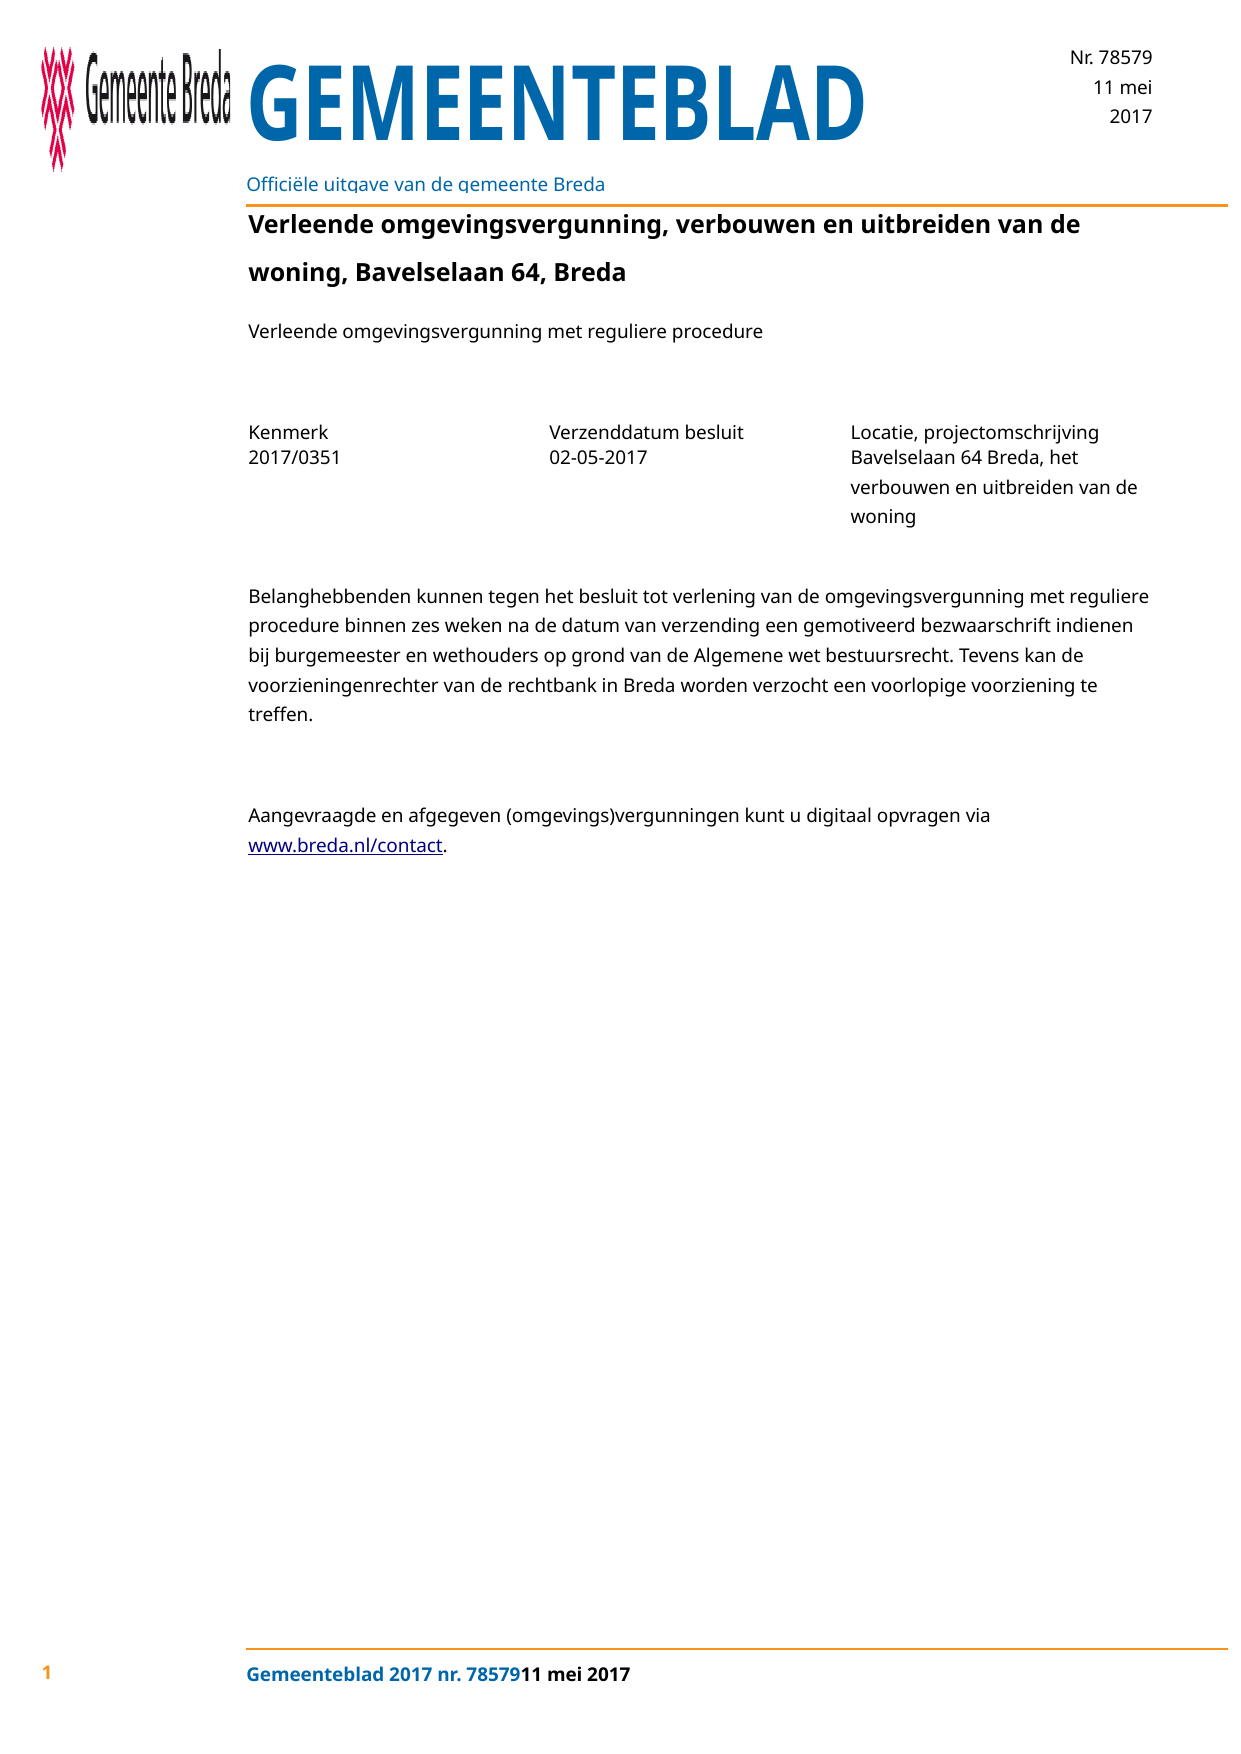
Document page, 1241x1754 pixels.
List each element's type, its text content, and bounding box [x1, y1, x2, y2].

text Aangevraagde en afgegeven (omgevings)vergunningen kunt u digitaal opvragen via www.breda.nl/contact. [248, 802, 1152, 858]
text Verleende omgevingsvergunning, verbouwen en uitbreiden van de woning, Bavelselaan 64, Breda [248, 207, 1152, 288]
table_header Kenmerk [248, 419, 549, 444]
picture [41, 47, 231, 172]
text Belanghebbenden kunnen tegen het besluit tot verlening van de omgevingsvergunning met reguliere procedure binnen zes weken na de datum van verzending een gemotiveerd bezwaarschrift indienen bij burgemeester en wethouders op grond van de Algemene wet bestuursrecht. Tevens kan de voorzieningenrechter van de rechtbank in Breda worden verzocht een voorlopige voorziening te treffen. [248, 583, 1152, 727]
table_cell 02-05-2017 [549, 445, 850, 529]
table_header Verzenddatum besluit [549, 419, 850, 444]
table_header Locatie, projectomschrijving [850, 419, 1152, 444]
table_cell 2017/0351 [248, 445, 549, 529]
text Verleende omgevingsvergunning met reguliere procedure [248, 318, 1152, 344]
table_cell Bavelselaan 64 Breda, het verbouwen en uitbreiden van de woning [850, 445, 1152, 529]
